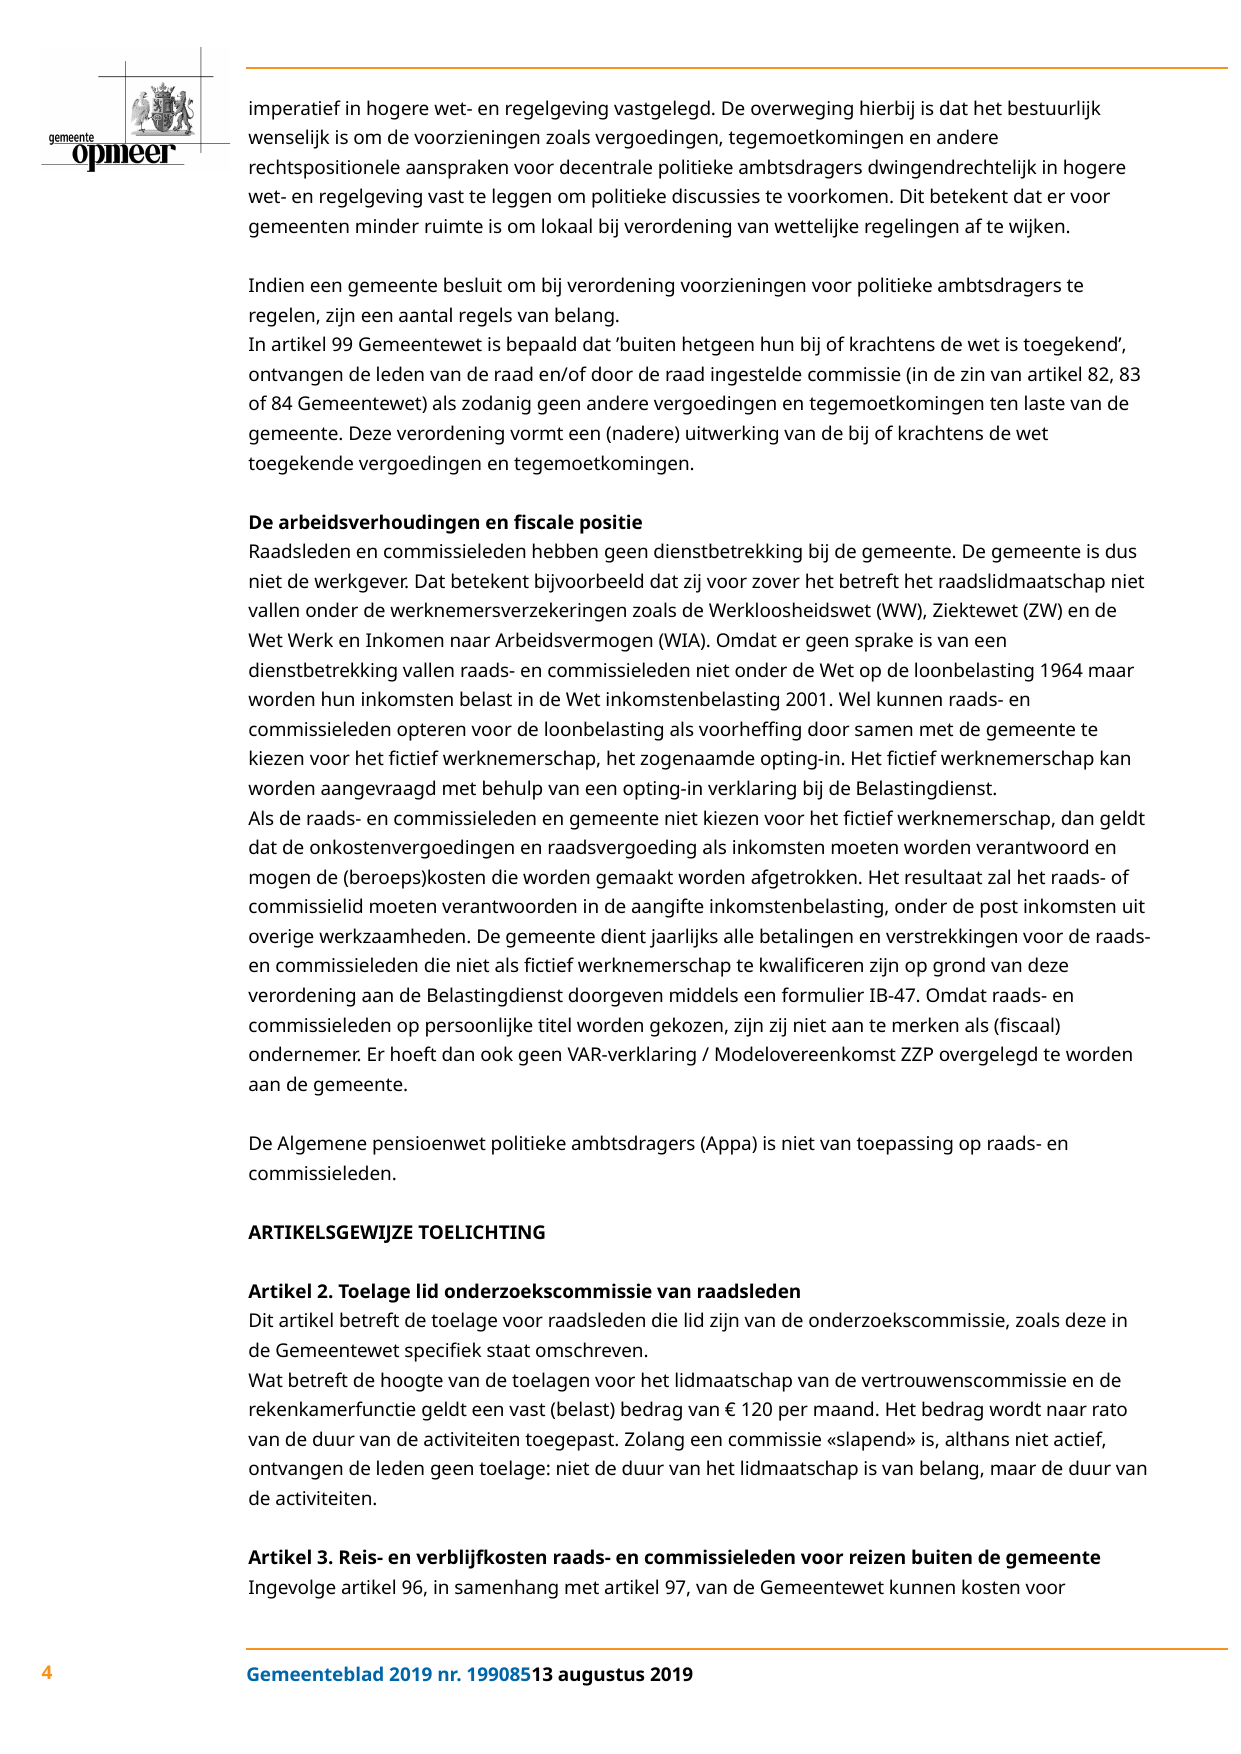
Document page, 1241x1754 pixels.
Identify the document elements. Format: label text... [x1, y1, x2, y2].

text De arbeidsverhoudingen en fiscale positie [248, 509, 1152, 535]
text Artikel 3. Reis- en verblijfkosten raads- en commissieleden voor reizen buiten de gemeente [248, 1544, 1152, 1570]
picture [41, 47, 231, 172]
text Indien een gemeente besluit om bij verordening voorzieningen voor politieke ambtsdragers te regelen, zijn een aantal regels van belang. [248, 272, 1152, 328]
text Als de raads- en commissieleden en gemeente niet kiezen voor het fictief werknemerschap, dan geldt dat de onkostenvergoedingen en raadsvergoeding als inkomsten moeten worden verantwoord en mogen de (beroeps)kosten die worden gemaakt worden afgetrokken. Het resultaat zal het raads- of commissielid moeten verantwoorden in de aangifte inkomstenbelasting, onder de post inkomsten uit overige werkzaamheden. De gemeente dient jaarlijks alle betalingen en verstrekkingen voor de raads- en commissieleden die niet als fictief werknemerschap te kwalificeren zijn op grond van deze verordening aan de Belastingdienst doorgeven middels een formulier IB-47. Omdat raads- en commissieleden op persoonlijke titel worden gekozen, zijn zij niet aan te merken als (fiscaal) ondernemer. Er hoeft dan ook geen VAR-verklaring / Modelovereenkomst ZZP overgelegd te worden aan de gemeente. [248, 805, 1152, 1097]
text Artikel 2. Toelage lid onderzoekscommissie van raadsleden [248, 1278, 1152, 1304]
text In artikel 99 Gemeentewet is bepaald dat ’buiten hetgeen hun bij of krachtens de wet is toegekend’, ontvangen de leden van de raad en/of door de raad ingestelde commissie (in de zin van artikel 82, 83 of 84 Gemeentewet) als zodanig geen andere vergoedingen en tegemoetkomingen ten laste van de gemeente. Deze verordening vormt een (nadere) uitwerking van de bij of krachtens de wet toegekende vergoedingen en tegemoetkomingen. [248, 331, 1152, 476]
text ARTIKELSGEWIJZE TOELICHTING [248, 1219, 1152, 1245]
text Dit artikel betreft de toelage voor raadsleden die lid zijn van de onderzoekscommissie, zoals deze in de Gemeentewet specifiek staat omschreven. [248, 1308, 1152, 1363]
text imperatief in hogere wet- en regelgeving vastgelegd. De overweging hierbij is dat het bestuurlijk wenselijk is om de voorzieningen zoals vergoedingen, tegemoetkomingen en andere rechtspositionele aanspraken voor decentrale politieke ambtsdragers dwingendrechtelijk in hogere wet- en regelgeving vast te leggen om politieke discussies te voorkomen. Dit betekent dat er voor gemeenten minder ruimte is om lokaal bij verordening van wettelijke regelingen af te wijken. [248, 95, 1152, 239]
text Raadsleden en commissieleden hebben geen dienstbetrekking bij de gemeente. De gemeente is dus niet de werkgever. Dat betekent bijvoorbeeld dat zij voor zover het betreft het raadslidmaatschap niet vallen onder de werknemersverzekeringen zoals de Werkloosheidswet (WW), Ziektewet (ZW) en de Wet Werk en Inkomen naar Arbeidsvermogen (WIA). Omdat er geen sprake is van een dienstbetrekking vallen raads- en commissieleden niet onder de Wet op de loonbelasting 1964 maar worden hun inkomsten belast in de Wet inkomstenbelasting 2001. Wel kunnen raads- en commissieleden opteren voor de loonbelasting als voorheffing door samen met de gemeente te kiezen voor het fictief werknemerschap, het zogenaamde opting-in. Het fictief werknemerschap kan worden aangevraagd met behulp van een opting-in verklaring bij de Belastingdienst. [248, 538, 1152, 801]
text Wat betreft de hoogte van de toelagen voor het lidmaatschap van de vertrouwenscommissie en de rekenkamerfunctie geldt een vast (belast) bedrag van € 120 per maand. Het bedrag wordt naar rato van de duur van de activiteiten toegepast. Zolang een commissie «slapend» is, althans niet actief, ontvangen de leden geen toelage: niet de duur van het lidmaatschap is van belang, maar de duur van de activiteiten. [248, 1367, 1152, 1511]
text De Algemene pensioenwet politieke ambtsdragers (Appa) is niet van toepassing op raads- en commissieleden. [248, 1130, 1152, 1186]
text Ingevolge artikel 96, in samenhang met artikel 97, van de Gemeentewet kunnen kosten voor [248, 1574, 1152, 1600]
